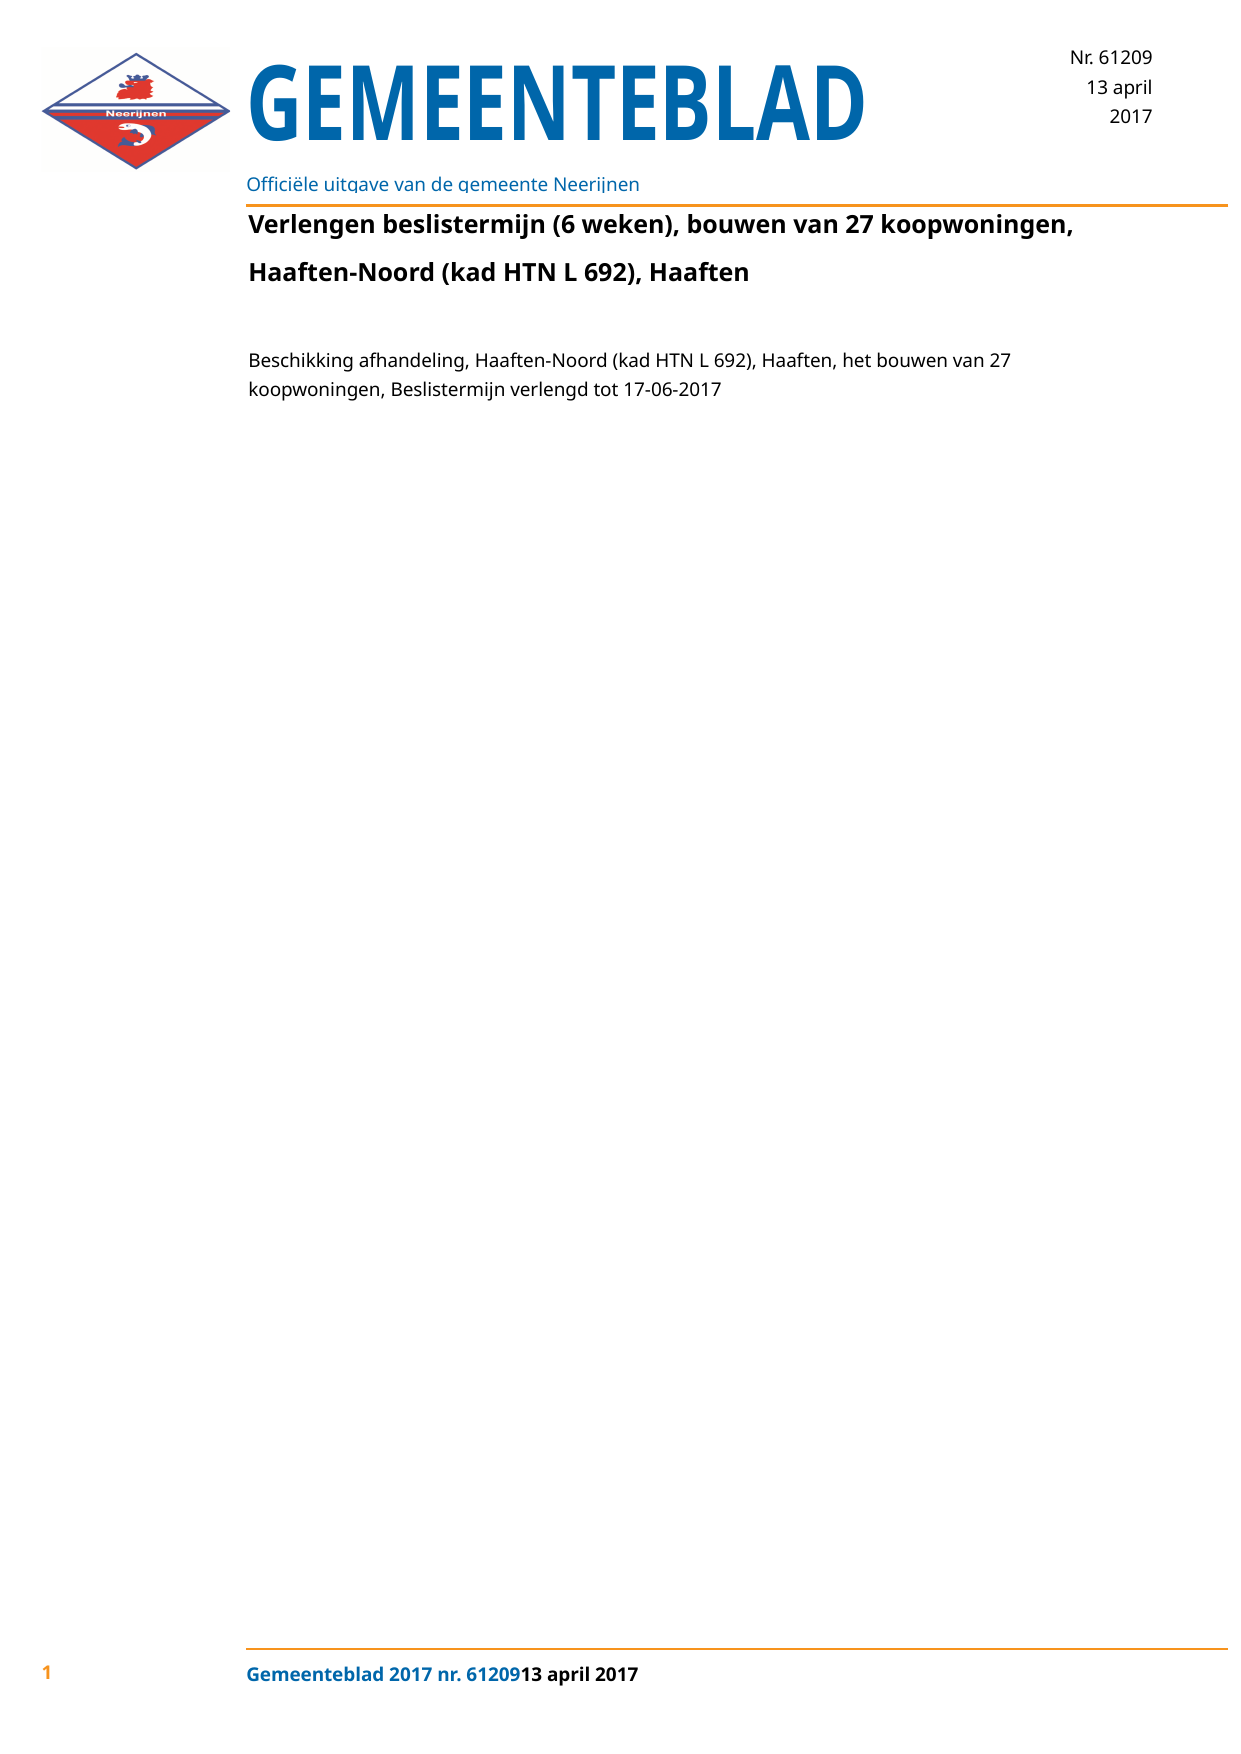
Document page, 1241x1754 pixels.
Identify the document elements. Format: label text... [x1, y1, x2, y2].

table_header Beschikking afhandeling, Haaften-Noord (kad HTN L 692), Haaften, het bouwen van 27 koopwoningen, Beslistermijn verlengd tot 17-06-2017 [248, 347, 1152, 402]
table_header [248, 318, 1152, 344]
picture [41, 47, 231, 172]
text Verlengen beslistermijn (6 weken), bouwen van 27 koopwoningen, Haaften-Noord (kad HTN L 692), Haaften [248, 207, 1152, 288]
